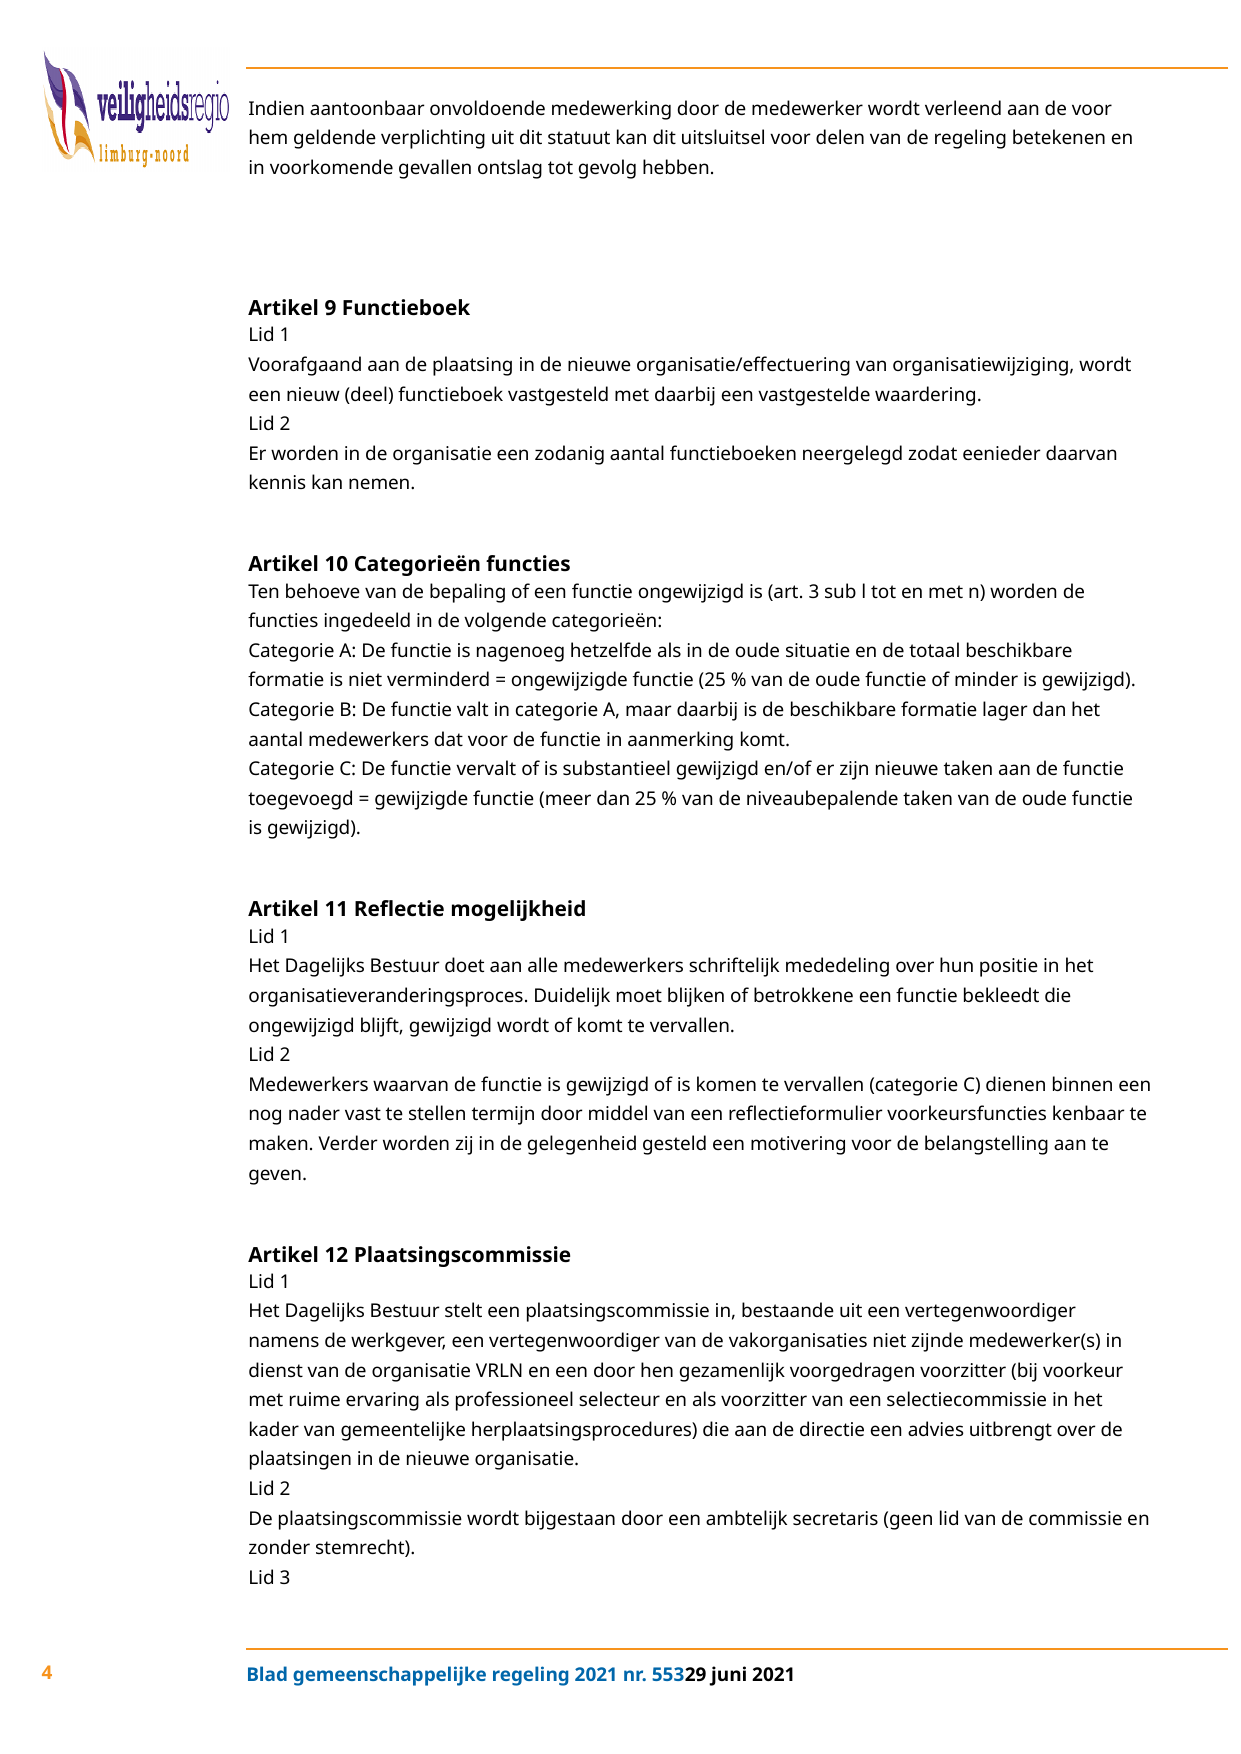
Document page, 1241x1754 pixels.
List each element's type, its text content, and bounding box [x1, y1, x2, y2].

text Medewerkers waarvan de functie is gewijzigd of is komen te vervallen (categorie C) dienen binnen een nog nader vast te stellen termijn door middel van een reflectieformulier voorkeursfuncties kenbaar te maken. Verder worden zij in de gelegenheid gesteld een motivering voor de belangstelling aan te geven. [248, 1071, 1152, 1185]
text Het Dagelijks Bestuur doet aan alle medewerkers schriftelijk mededeling over hun positie in het organisatieveranderingsproces. Duidelijk moet blijken of betrokkene een functie bekleedt die ongewijzigd blijft, gewijzigd wordt of komt te vervallen. [248, 953, 1152, 1037]
text Lid 1 [248, 1268, 1152, 1294]
text Categorie B: De functie valt in categorie A, maar daarbij is de beschikbare formatie lager dan het aantal medewerkers dat voor de functie in aanmerking komt. [248, 696, 1152, 752]
text Categorie A: De functie is nagenoeg hetzelfde als in de oude situatie en de totaal beschikbare formatie is niet verminderd = ongewijzigde functie (25 % van de oude functie of minder is gewijzigd). [248, 637, 1152, 692]
text Ten behoeve van de bepaling of een functie ongewijzigd is (art. 3 sub l tot en met n) worden de functies ingedeeld in de volgende categorieën: [248, 578, 1152, 633]
text Lid 3 [248, 1564, 1152, 1590]
text Lid 2 [248, 1041, 1152, 1067]
text Artikel 10 Categorieën functies [248, 549, 1152, 578]
text Lid 1 [248, 923, 1152, 949]
text Indien aantoonbaar onvoldoende medewerking door de medewerker wordt verleend aan de voor hem geldende verplichting uit dit statuut kan dit uitsluitsel voor delen van de regeling betekenen en in voorkomende gevallen ontslag tot gevolg hebben. [248, 95, 1152, 180]
text Er worden in de organisatie een zodanig aantal functieboeken neergelegd zodat eenieder daarvan kennis kan nemen. [248, 440, 1152, 495]
text Artikel 9 Functieboek [248, 293, 1152, 322]
text Artikel 12 Plaatsingscommissie [248, 1240, 1152, 1268]
text Lid 2 [248, 1475, 1152, 1501]
text Lid 1 [248, 322, 1152, 347]
text Lid 2 [248, 410, 1152, 436]
picture [41, 47, 231, 172]
text De plaatsingscommissie wordt bijgestaan door een ambtelijk secretaris (geen lid van de commissie en zonder stemrecht). [248, 1505, 1152, 1560]
text Voorafgaand aan de plaatsing in de nieuwe organisatie/effectuering van organisatiewijziging, wordt een nieuw (deel) functieboek vastgesteld met daarbij een vastgestelde waardering. [248, 351, 1152, 406]
text Het Dagelijks Bestuur stelt een plaatsingscommissie in, bestaande uit een vertegenwoordiger namens de werkgever, een vertegenwoordiger van de vakorganisaties niet zijnde medewerker(s) in dienst van de organisatie VRLN en een door hen gezamenlijk voorgedragen voorzitter (bij voorkeur met ruime ervaring als professioneel selecteur en als voorzitter van een selectiecommissie in het kader van gemeentelijke herplaatsingsprocedures) die aan de directie een advies uitbrengt over de plaatsingen in de nieuwe organisatie. [248, 1298, 1152, 1471]
text Categorie C: De functie vervalt of is substantieel gewijzigd en/of er zijn nieuwe taken aan de functie toegevoegd = gewijzigde functie (meer dan 25 % van de niveaubepalende taken van de oude functie is gewijzigd). [248, 755, 1152, 840]
text Artikel 11 Reflectie mogelijkheid [248, 894, 1152, 923]
